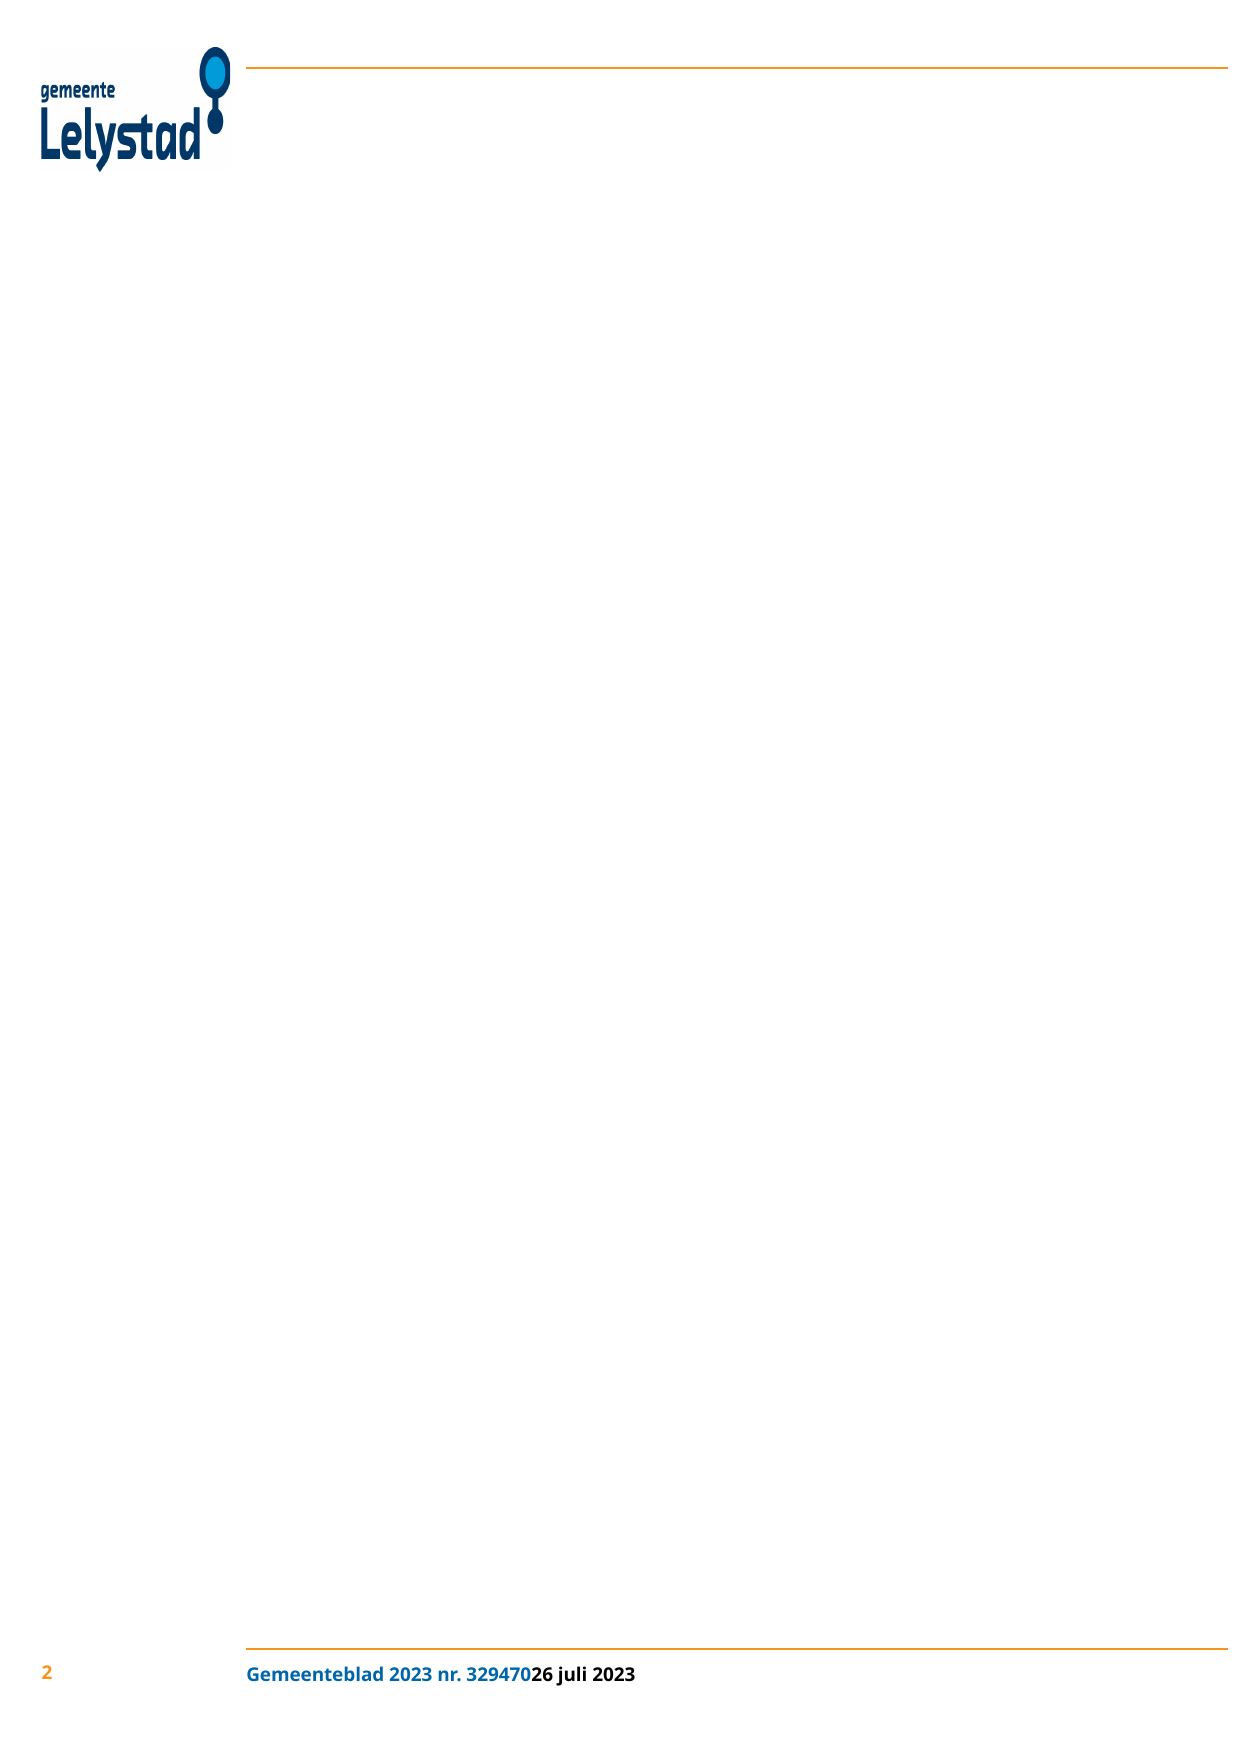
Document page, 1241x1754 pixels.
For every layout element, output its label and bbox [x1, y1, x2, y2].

picture [41, 47, 231, 172]
